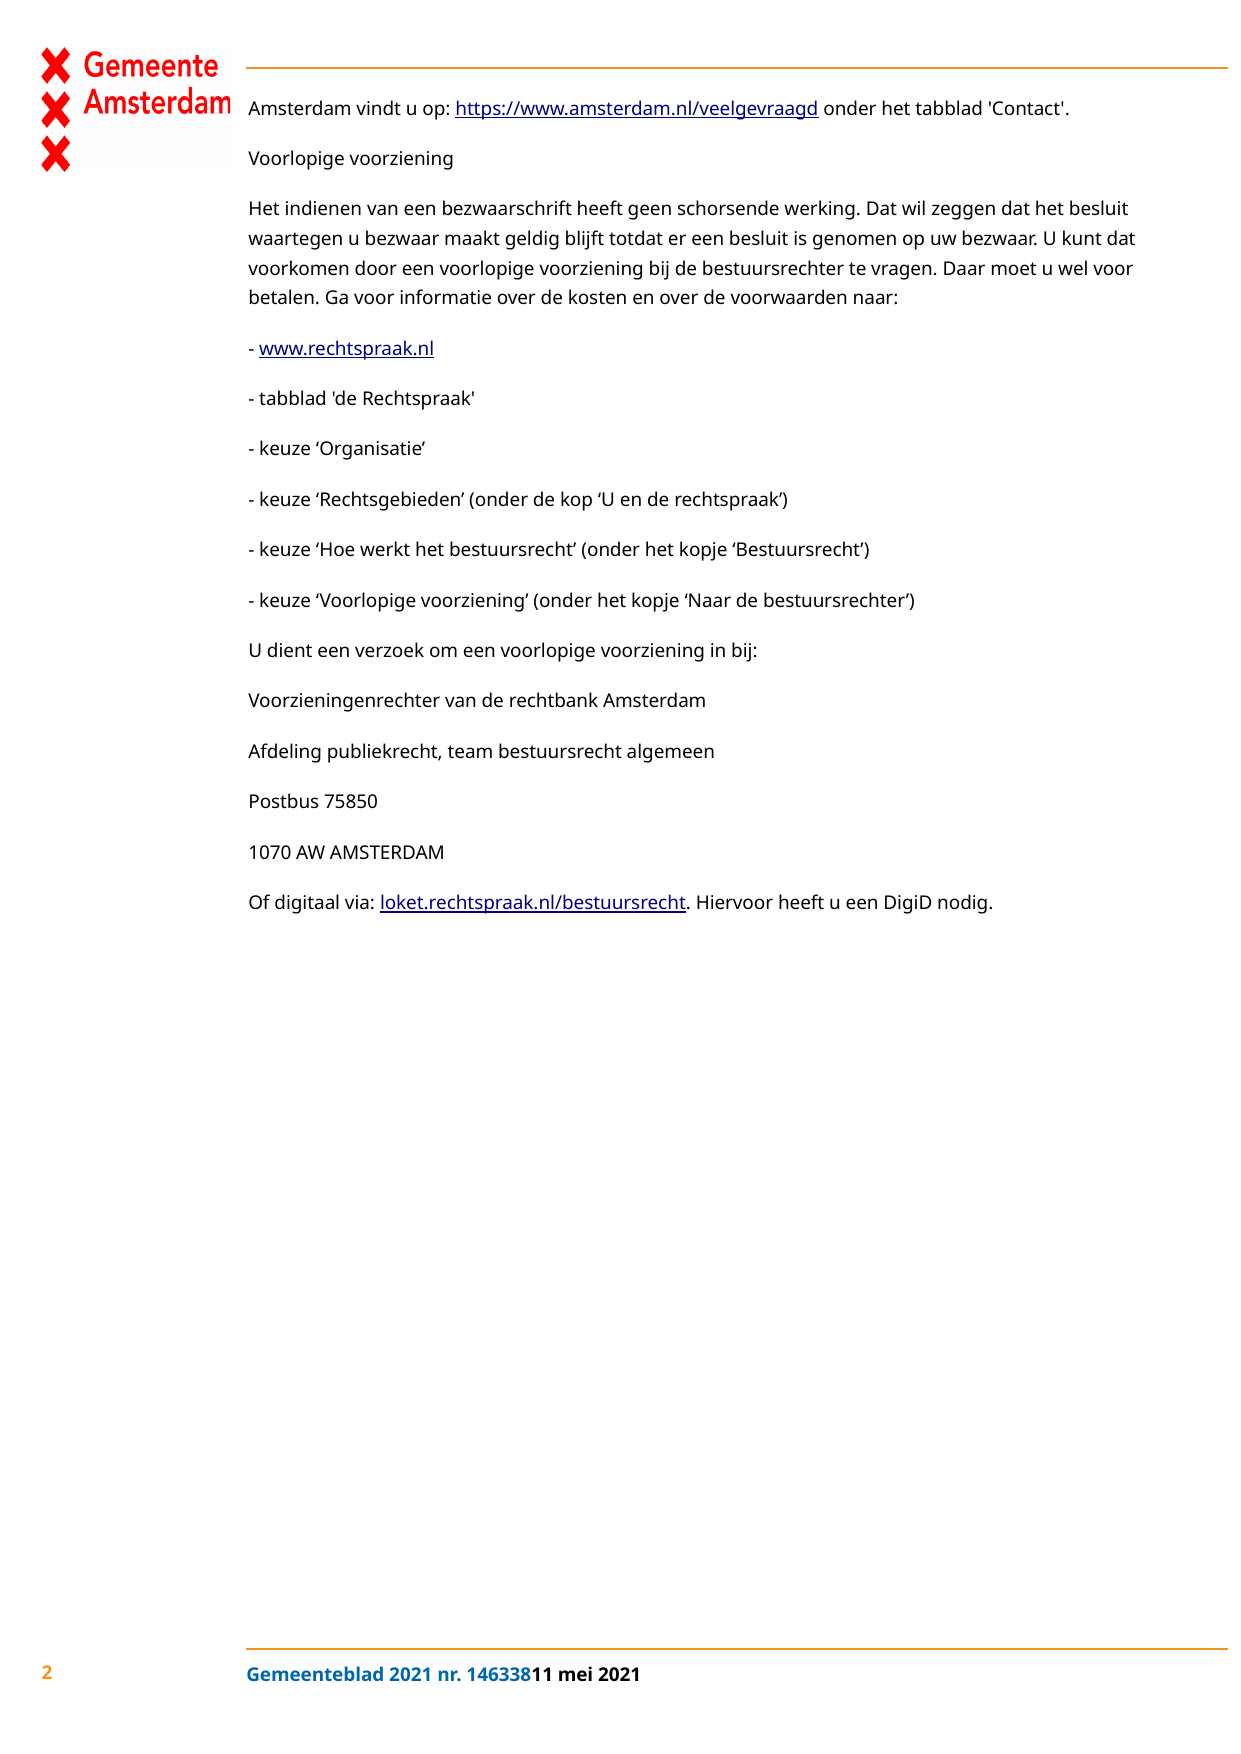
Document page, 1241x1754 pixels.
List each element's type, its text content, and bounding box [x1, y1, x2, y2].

text Voorzieningenrechter van de rechtbank Amsterdam [248, 688, 1152, 713]
text U dient een verzoek om een voorlopige voorziening in bij: [248, 637, 1152, 663]
text 1070 AW AMSTERDAM [248, 839, 1152, 865]
text Of digitaal via: loket.rechtspraak.nl/bestuursrecht. Hiervoor heeft u een DigiD nodig. [248, 889, 1152, 915]
text - www.rechtspraak.nl [248, 335, 1152, 361]
text - tabblad 'de Rechtspraak' [248, 385, 1152, 411]
text Het indienen van een bezwaarschrift heeft geen schorsende werking. Dat wil zeggen dat het besluit waartegen u bezwaar maakt geldig blijft totdat er een besluit is genomen op uw bezwaar. U kunt dat voorkomen door een voorlopige voorziening bij de bestuursrechter te vragen. Daar moet u wel voor betalen. Ga voor informatie over de kosten en over de voorwaarden naar: [248, 196, 1152, 310]
text - keuze ‘Voorlopige voorziening’ (onder het kopje ‘Naar de bestuursrechter’) [248, 587, 1152, 613]
text - keuze ‘Rechtsgebieden’ (onder de kop ‘U en de rechtspraak’) [248, 486, 1152, 512]
text Afdeling publiekrecht, team bestuursrecht algemeen [248, 738, 1152, 764]
picture [41, 47, 231, 172]
text - keuze ‘Hoe werkt het bestuursrecht’ (onder het kopje ‘Bestuursrecht’) [248, 536, 1152, 562]
text Postbus 75850 [248, 788, 1152, 814]
text Voorlopige voorziening [248, 145, 1152, 171]
text Amsterdam vindt u op: https://www.amsterdam.nl/veelgevraagd onder het tabblad 'Contact'. [248, 95, 1152, 121]
text - keuze ‘Organisatie’ [248, 436, 1152, 461]
